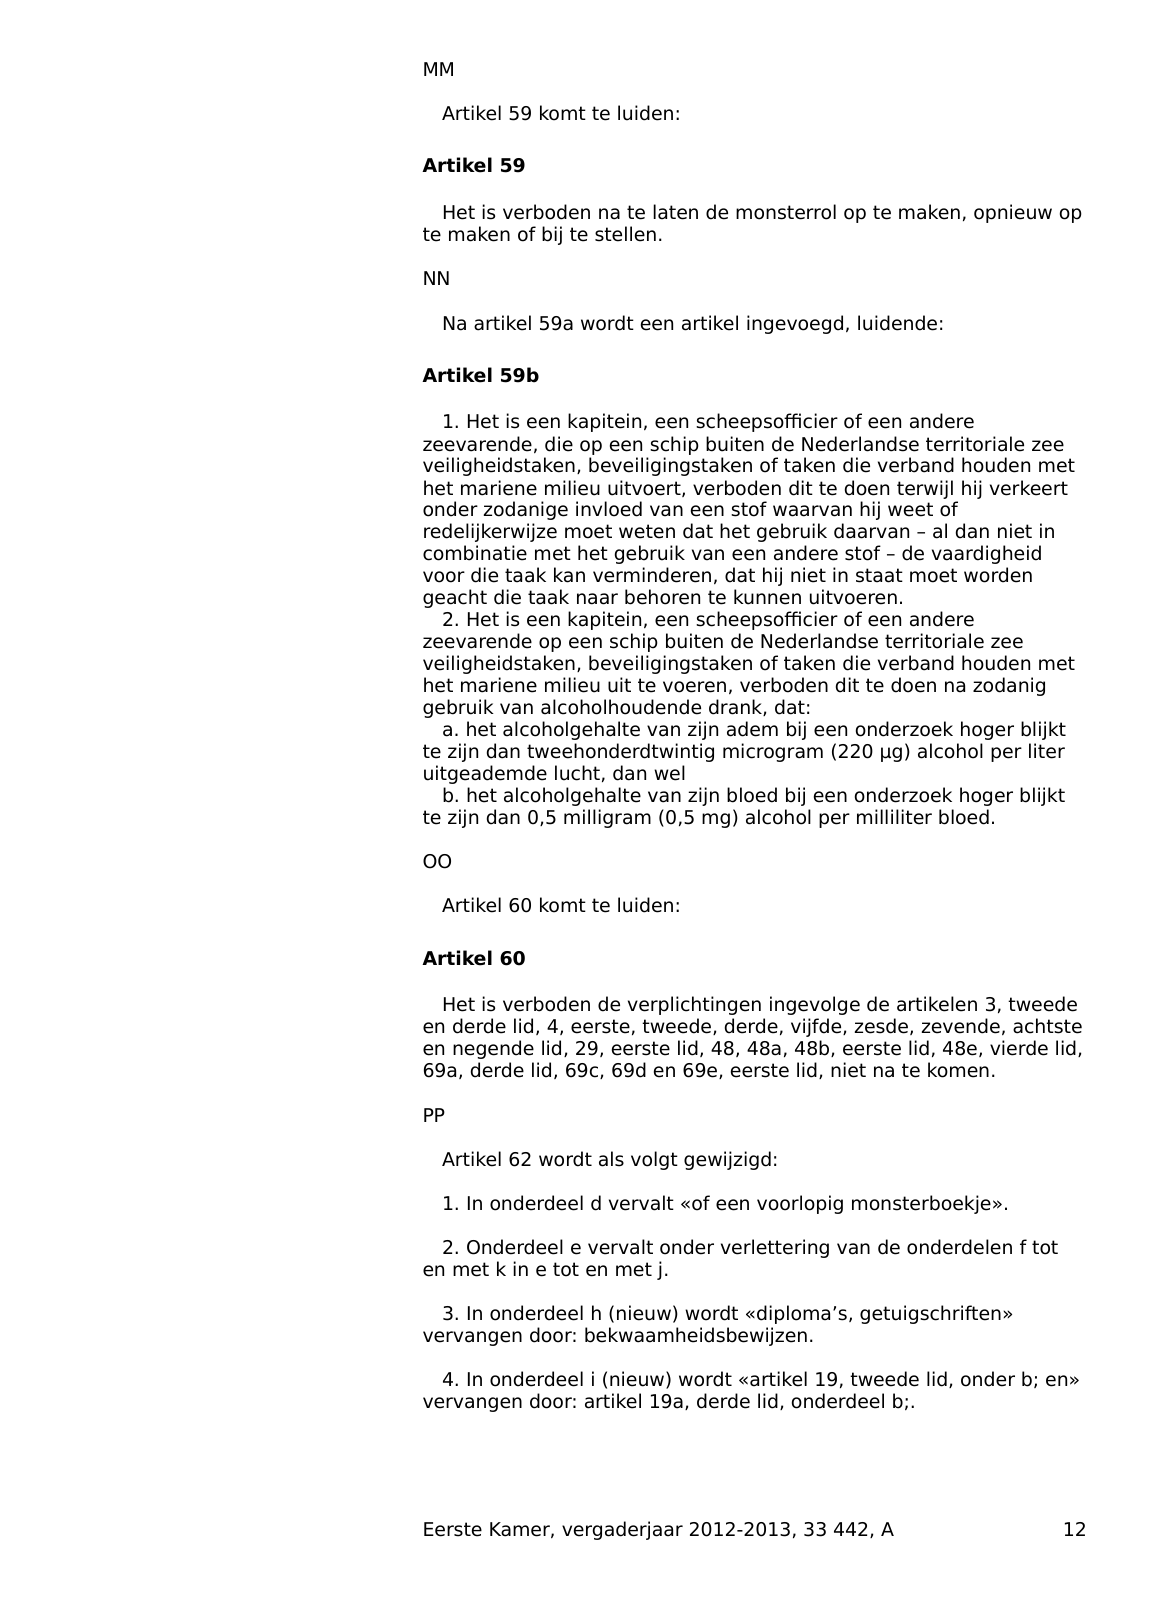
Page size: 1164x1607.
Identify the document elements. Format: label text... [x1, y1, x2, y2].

text PP [422, 1104, 1087, 1126]
text a. het alcoholgehalte van zijn adem bij een onderzoek hoger blijkt te zijn dan tweehonderdtwintig microgram (220 µg) alcohol per liter uitgeademde lucht, dan wel [422, 719, 1087, 785]
subtitle Artikel 60 [422, 947, 1087, 969]
text 3. In onderdeel h (nieuw) wordt «diploma’s, getuigschriften» vervangen door: bekwaamheidsbewijzen. [422, 1303, 1087, 1347]
text NN [422, 268, 1087, 290]
text 2. Het is een kapitein, een scheepsofficier of een andere zeevarende op een schip buiten de Nederlandse territoriale zee veiligheidstaken, beveiligingstaken of taken die verband houden met het mariene milieu uit te voeren, verboden dit te doen na zodanig gebruik van alcoholhoudende drank, dat: [422, 609, 1087, 719]
text b. het alcoholgehalte van zijn bloed bij een onderzoek hoger blijkt te zijn dan 0,5 milligram (0,5 mg) alcohol per milliliter bloed. [422, 785, 1087, 829]
text Artikel 60 komt te luiden: [422, 895, 1087, 917]
text Het is verboden de verplichtingen ingevolge de artikelen 3, tweede en derde lid, 4, eerste, tweede, derde, vijfde, zesde, zevende, achtste en negende lid, 29, eerste lid, 48, 48a, 48b, eerste lid, 48e, vierde lid, 69a, derde lid, 69c, 69d en 69e, eerste lid, niet na te komen. [422, 994, 1087, 1082]
text 1. In onderdeel d vervalt «of een voorlopig monsterboekje». [422, 1193, 1087, 1215]
text Artikel 62 wordt als volgt gewijzigd: [422, 1149, 1087, 1171]
text Na artikel 59a wordt een artikel ingevoegd, luidende: [422, 312, 1087, 334]
subtitle Artikel 59b [422, 364, 1087, 386]
text MM [422, 59, 1087, 81]
subtitle Artikel 59 [422, 155, 1087, 177]
text Artikel 59 komt te luiden: [422, 103, 1087, 125]
text Het is verboden na te laten de monsterrol op te maken, opnieuw op te maken of bij te stellen. [422, 202, 1087, 246]
text OO [422, 851, 1087, 873]
text 2. Onderdeel e vervalt onder verlettering van de onderdelen f tot en met k in e tot en met j. [422, 1237, 1087, 1281]
text 1. Het is een kapitein, een scheepsofficier of een andere zeevarende, die op een schip buiten de Nederlandse territoriale zee veiligheidstaken, beveiligingstaken of taken die verband houden met het mariene milieu uitvoert, verboden dit te doen terwijl hij verkeert onder zodanige invloed van een stof waarvan hij weet of redelijkerwijze moet weten dat het gebruik daarvan – al dan niet in combinatie met het gebruik van een andere stof – de vaardigheid voor die taak kan verminderen, dat hij niet in staat moet worden geacht die taak naar behoren te kunnen uitvoeren. [422, 411, 1087, 609]
text 4. In onderdeel i (nieuw) wordt «artikel 19, tweede lid, onder b; en» vervangen door: artikel 19a, derde lid, onderdeel b;. [422, 1369, 1087, 1413]
